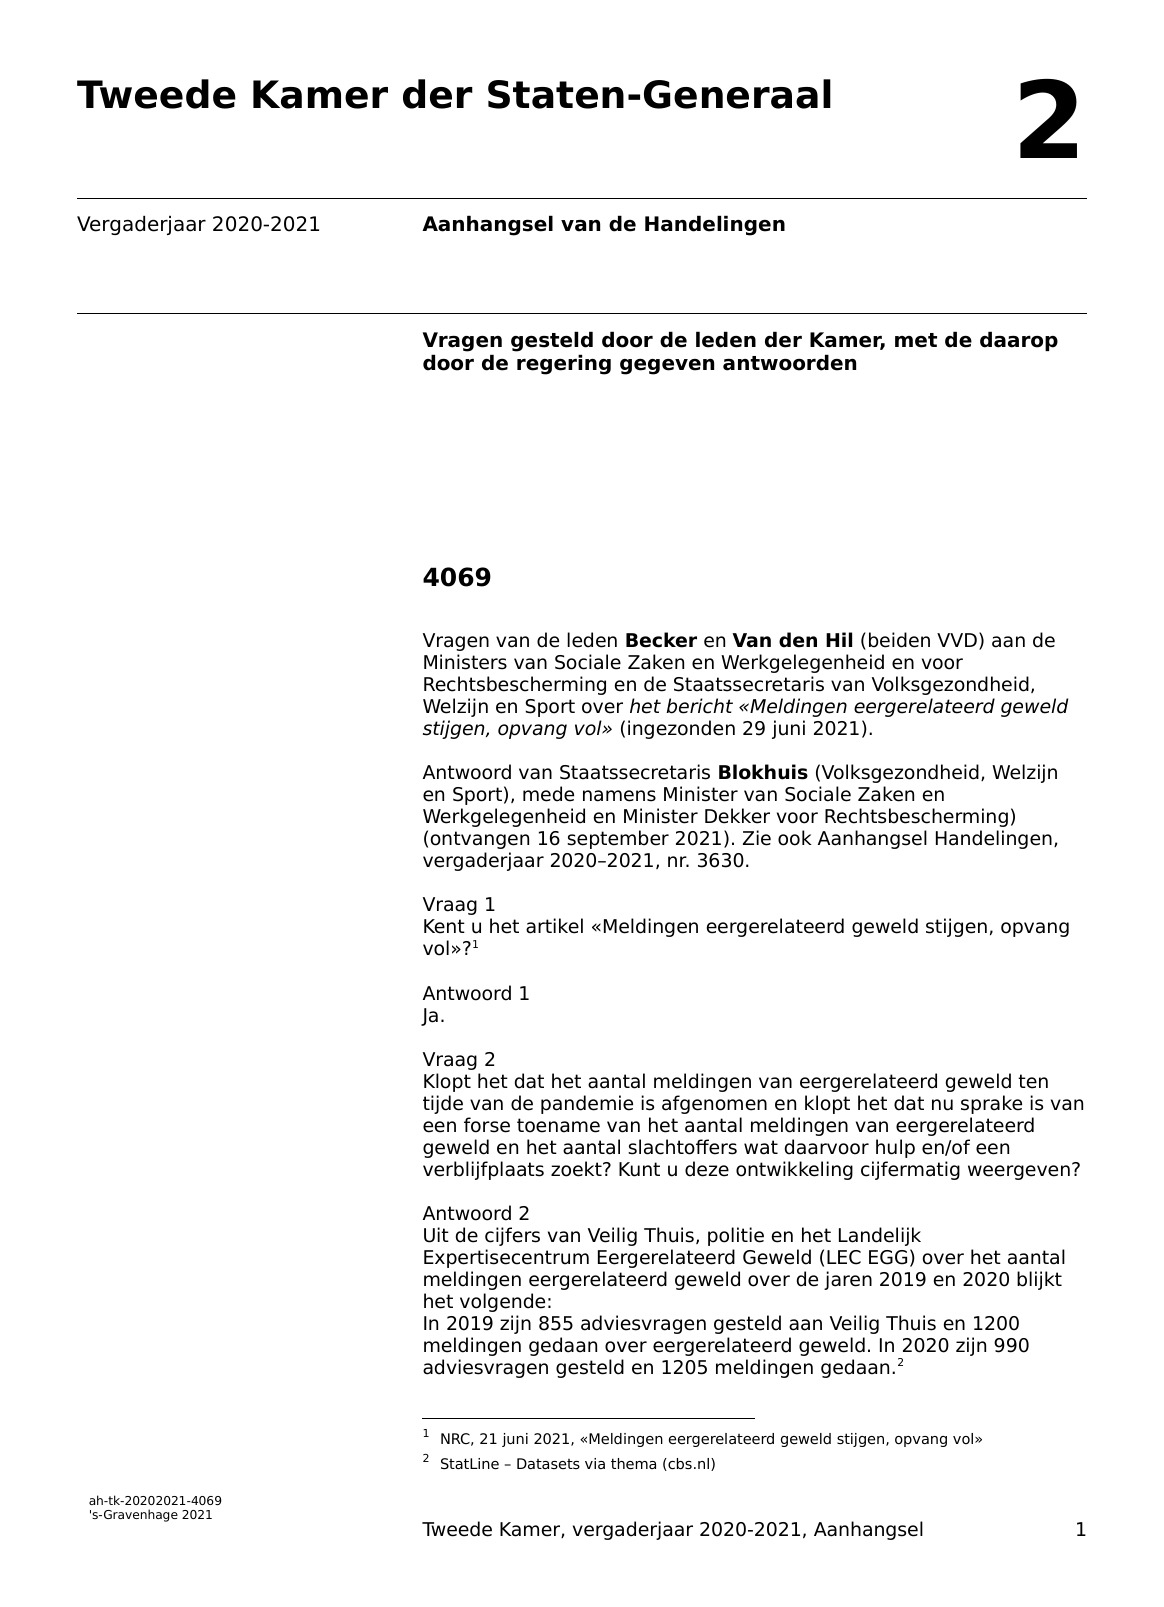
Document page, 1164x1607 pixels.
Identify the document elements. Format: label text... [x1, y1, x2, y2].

text Kent u het artikel «Meldingen eergerelateerd geweld stijgen, opvang vol»? [422, 916, 1087, 960]
text Vraag 1 [422, 894, 1087, 916]
text ah-tk-20202021-4069 [88, 1494, 323, 1508]
text Uit de cijfers van Veilig Thuis, politie en het Landelijk Expertisecentrum Eergerelateerd Geweld (LEC EGG) over het aantal meldingen eergerelateerd geweld over de jaren 2019 en 2020 blijkt het volgende: [422, 1225, 1087, 1313]
table_header 2 [886, 59, 1087, 198]
table_cell Vragen gesteld door de leden der Kamer, met de daarop door de regering gegeven antwoorden [422, 314, 1087, 375]
text Antwoord 2 [422, 1203, 1087, 1225]
table_cell Aanhangsel van de Handelingen [422, 199, 1087, 313]
text In 2019 zijn 855 adviesvragen gesteld aan Veilig Thuis en 1200 meldingen gedaan over eergerelateerd geweld. In 2020 zijn 990 adviesvragen gesteld en 1205 meldingen gedaan. [422, 1313, 1087, 1378]
table_cell [77, 314, 422, 375]
text Ja. [422, 1004, 1087, 1026]
text Antwoord van Staatssecretaris Blokhuis (Volksgezondheid, Welzijn en Sport), mede namens Minister van Sociale Zaken en Werkgelegenheid en Minister Dekker voor Rechtsbescherming) (ontvangen 16 september 2021). Zie ook Aanhangsel Handelingen, vergaderjaar 2020–2021, nr. 3630. [422, 762, 1087, 872]
text 4069 [422, 563, 1087, 592]
text NRC, 21 juni 2021, «Meldingen eergerelateerd geweld stijgen, opvang vol» [422, 1427, 1087, 1449]
text Vragen van de leden Becker en Van den Hil (beiden VVD) aan de Ministers van Sociale Zaken en Werkgelegenheid en voor Rechtsbescherming en de Staatssecretaris van Volksgezondheid, Welzijn en Sport over het bericht «Meldingen eergerelateerd geweld stijgen, opvang vol» (ingezonden 29 juni 2021). [422, 630, 1087, 740]
table_header Tweede Kamer der Staten-Generaal [77, 59, 886, 198]
text Antwoord 1 [422, 982, 1087, 1004]
text Vraag 2 [422, 1049, 1087, 1071]
table_cell Vergaderjaar 2020-2021 [77, 199, 422, 313]
text 's-Gravenhage 2021 [88, 1508, 323, 1522]
text StatLine – Datasets via thema (cbs.nl) [422, 1452, 1087, 1474]
text Klopt het dat het aantal meldingen van eergerelateerd geweld ten tijde van de pandemie is afgenomen en klopt het dat nu sprake is van een forse toename van het aantal meldingen van eergerelateerd geweld en het aantal slachtoffers wat daarvoor hulp en/of een verblijfplaats zoekt? Kunt u deze ontwikkeling cijfermatig weergeven? [422, 1071, 1087, 1181]
